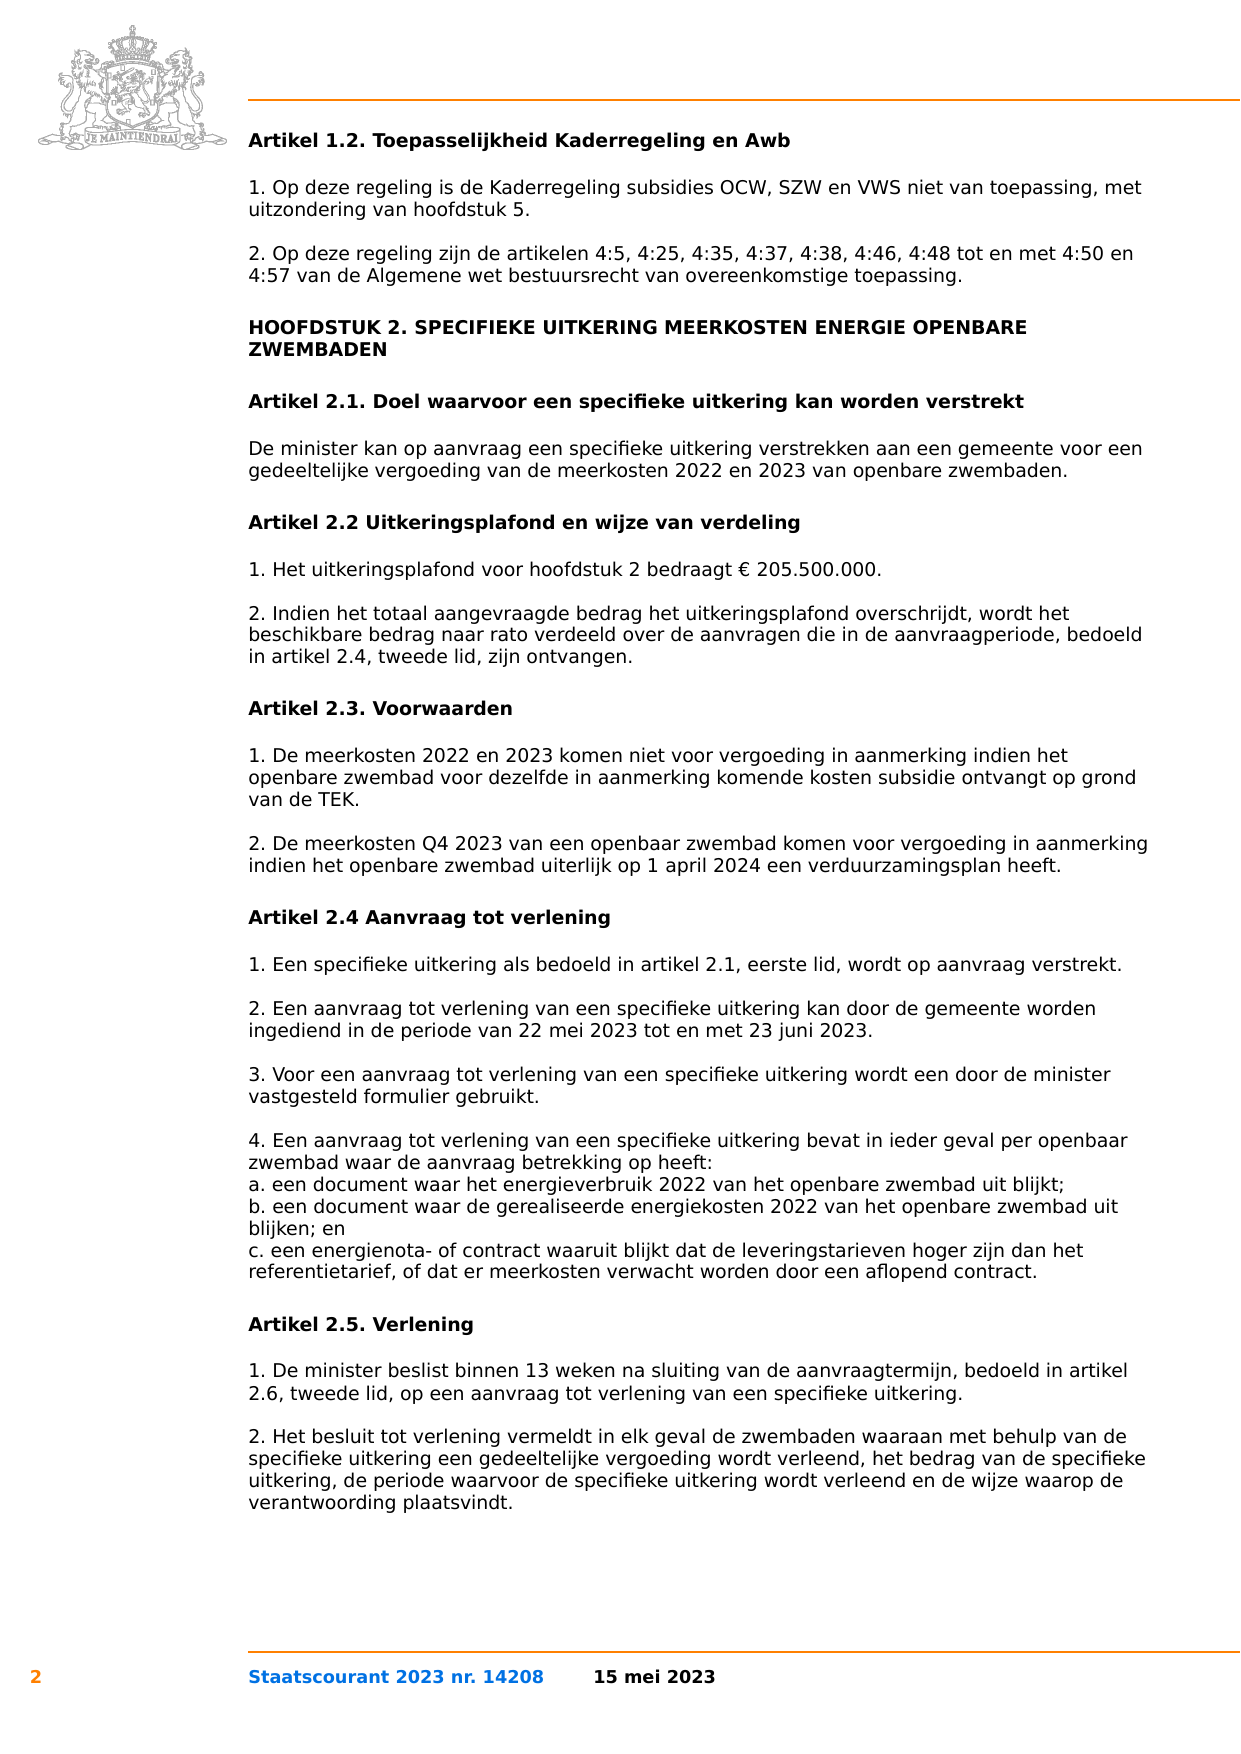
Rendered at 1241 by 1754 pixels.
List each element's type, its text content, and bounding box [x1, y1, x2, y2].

subtitle Artikel 2.2 Uitkeringsplafond en wijze van verdeling [248, 512, 1163, 533]
text 2. Op deze regeling zijn de artikelen 4:5, 4:25, 4:35, 4:37, 4:38, 4:46, 4:48 tot en met 4:50 en 4:57 van de Algemene wet bestuursrecht van overeenkomstige toepassing. [248, 243, 1163, 287]
text 1. De minister beslist binnen 13 weken na sluiting van de aanvraagtermijn, bedoeld in artikel 2.6, tweede lid, op een aanvraag tot verlening van een specifieke uitkering. [248, 1360, 1163, 1404]
text 1. Het uitkeringsplafond voor hoofdstuk 2 bedraagt € 205.500.000. [248, 558, 1163, 581]
subtitle HOOFDSTUK 2. SPECIFIEKE UITKERING MEERKOSTEN ENERGIE OPENBARE ZWEMBADEN [248, 317, 1163, 361]
text 4. Een aanvraag tot verlening van een specifieke uitkering bevat in ieder geval per openbaar zwembad waar de aanvraag betrekking op heeft: [248, 1129, 1163, 1173]
subtitle Artikel 2.1. Doel waarvoor een specifieke uitkering kan worden verstrekt [248, 391, 1163, 413]
text 3. Voor een aanvraag tot verlening van een specifieke uitkering wordt een door de minister vastgesteld formulier gebruikt. [248, 1064, 1163, 1108]
picture [38, 25, 227, 150]
subtitle Artikel 2.5. Verlening [248, 1313, 1163, 1335]
text c. een energienota- of contract waaruit blijkt dat de leveringstarieven hoger zijn dan het referentietarief, of dat er meerkosten verwacht worden door een aflopend contract. [248, 1239, 1163, 1283]
text a. een document waar het energieverbruik 2022 van het openbare zwembad uit blijkt; [248, 1173, 1163, 1196]
text b. een document waar de gerealiseerde energiekosten 2022 van het openbare zwembad uit blijken; en [248, 1196, 1163, 1239]
subtitle Artikel 2.4 Aanvraag tot verlening [248, 907, 1163, 929]
text 1. Op deze regeling is de Kaderregeling subsidies OCW, SZW en VWS niet van toepassing, met uitzondering van hoofdstuk 5. [248, 177, 1163, 221]
text 1. De meerkosten 2022 en 2023 komen niet voor vergoeding in aanmerking indien het openbare zwembad voor dezelfde in aanmerking komende kosten subsidie ontvangt op grond van de TEK. [248, 745, 1163, 811]
subtitle Artikel 2.3. Voorwaarden [248, 698, 1163, 720]
text 2. De meerkosten Q4 2023 van een openbaar zwembad komen voor vergoeding in aanmerking indien het openbare zwembad uiterlijk op 1 april 2024 een verduurzamingsplan heeft. [248, 833, 1163, 877]
subtitle Artikel 1.2. Toepasselijkheid Kaderregeling en Awb [248, 130, 1163, 152]
text De minister kan op aanvraag een specifieke uitkering verstrekken aan een gemeente voor een gedeeltelijke vergoeding van de meerkosten 2022 en 2023 van openbare zwembaden. [248, 438, 1163, 482]
text 2. Indien het totaal aangevraagde bedrag het uitkeringsplafond overschrijdt, wordt het beschikbare bedrag naar rato verdeeld over de aanvragen die in de aanvraagperiode, bedoeld in artikel 2.4, tweede lid, zijn ontvangen. [248, 602, 1163, 668]
text 2. Een aanvraag tot verlening van een specifieke uitkering kan door de gemeente worden ingediend in de periode van 22 mei 2023 tot en met 23 juni 2023. [248, 998, 1163, 1042]
text 2. Het besluit tot verlening vermeldt in elk geval de zwembaden waaraan met behulp van de specifieke uitkering een gedeeltelijke vergoeding wordt verleend, het bedrag van de specifieke uitkering, de periode waarvoor de specifieke uitkering wordt verleend en de wijze waarop de verantwoording plaatsvindt. [248, 1426, 1163, 1514]
text 1. Een specifieke uitkering als bedoeld in artikel 2.1, eerste lid, wordt op aanvraag verstrekt. [248, 954, 1163, 976]
